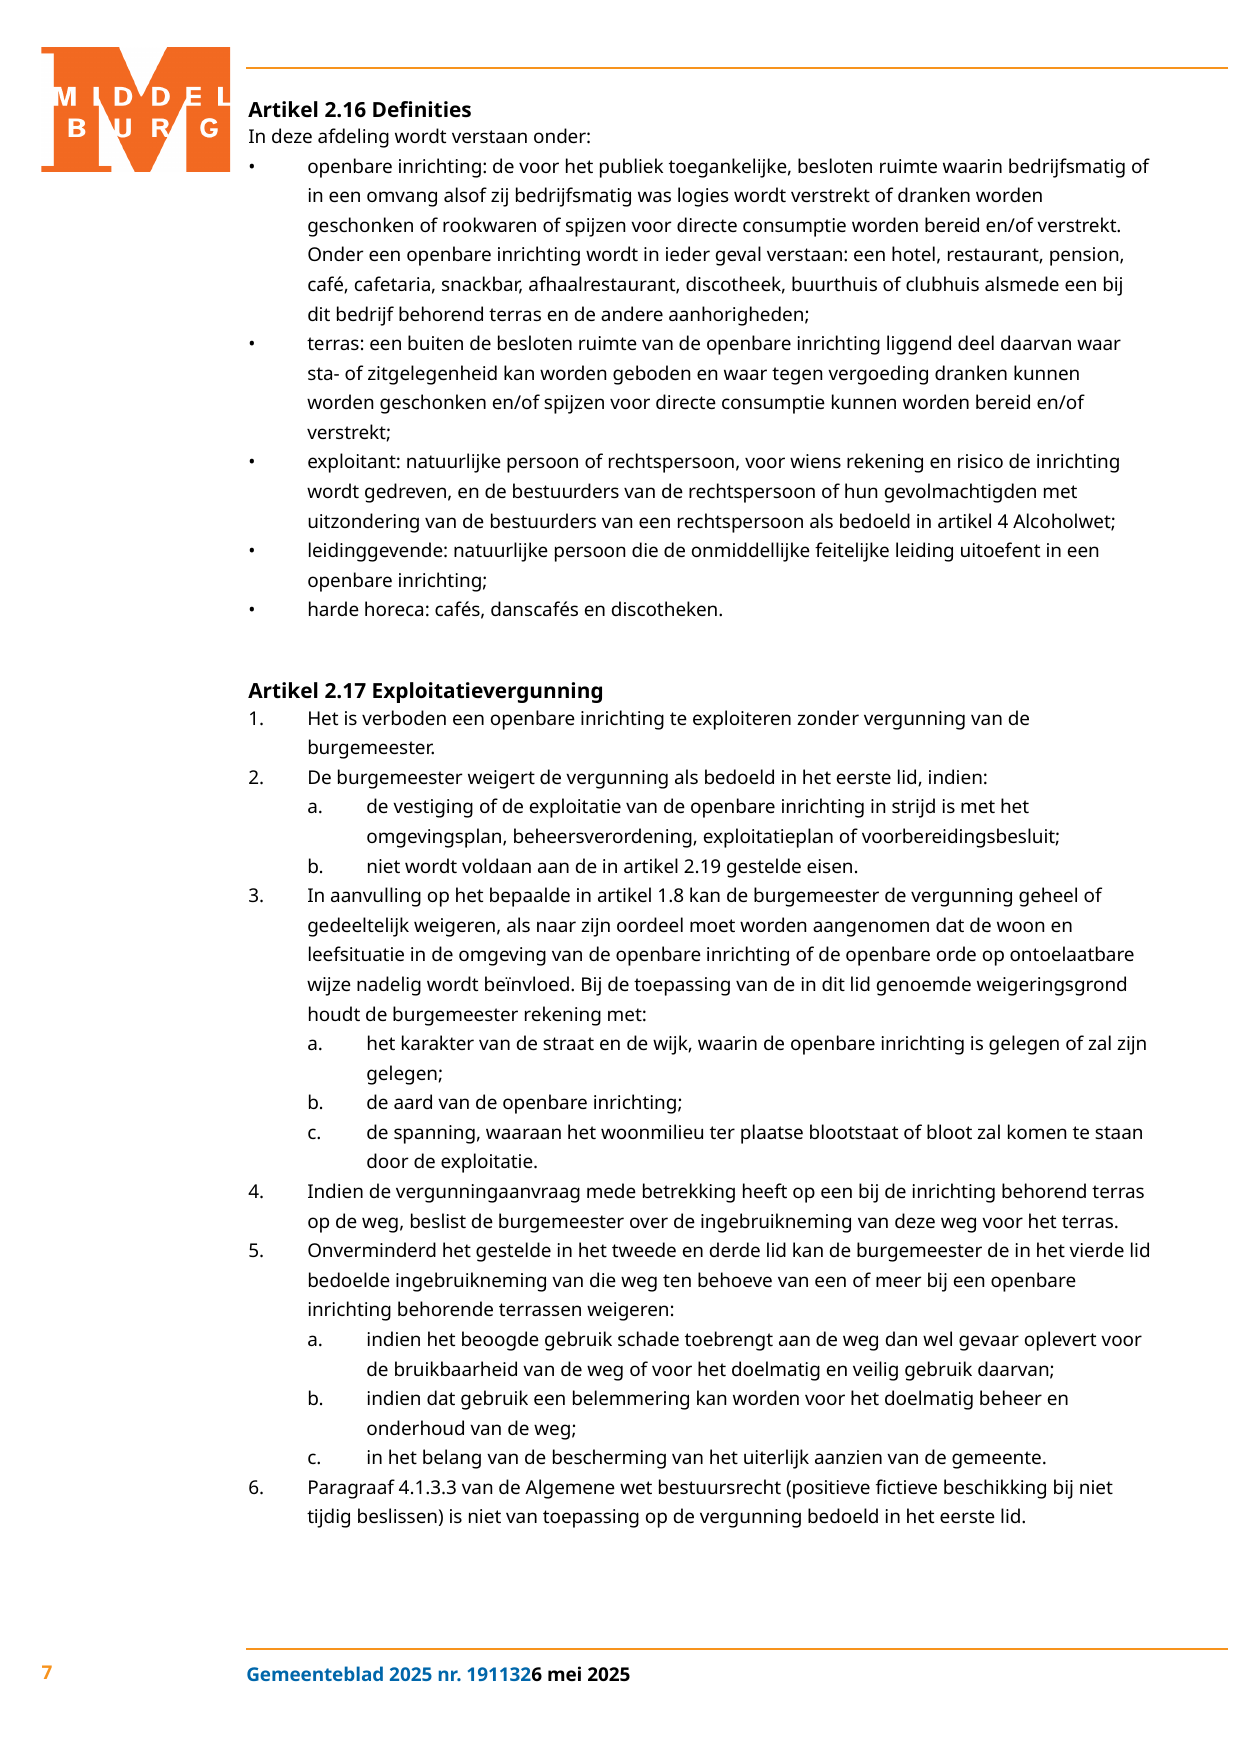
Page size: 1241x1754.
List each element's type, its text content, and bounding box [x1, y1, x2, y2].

list in het belang van de bescherming van het uiterlijk aanzien van de gemeente. [307, 1444, 1152, 1470]
text In deze afdeling wordt verstaan onder: [248, 123, 1152, 149]
list Indien de vergunningaanvraag mede betrekking heeft op een bij de inrichting behorend terras op de weg, beslist de burgemeester over de ingebruikneming van deze weg voor het terras. [248, 1178, 1152, 1234]
text Artikel 2.17 Exploitatievergunning [248, 677, 1152, 705]
picture [41, 47, 231, 172]
list niet wordt voldaan aan de in artikel 2.19 gestelde eisen. [307, 853, 1152, 879]
text Artikel 2.16 Definities [248, 95, 1152, 123]
list het karakter van de straat en de wijk, waarin de openbare inrichting is gelegen of zal zijn gelegen; [307, 1030, 1152, 1086]
list terras: een buiten de besloten ruimte van de openbare inrichting liggend deel daarvan waar sta- of zitgelegenheid kan worden geboden en waar tegen vergoeding dranken kunnen worden geschonken en/of spijzen voor directe consumptie kunnen worden bereid en/of verstrekt; [248, 330, 1152, 445]
list leidinggevende: natuurlijke persoon die de onmiddellijke feitelijke leiding uitoefent in een openbare inrichting; [248, 537, 1152, 593]
list exploitant: natuurlijke persoon of rechtspersoon, voor wiens rekening en risico de inrichting wordt gedreven, en de bestuurders van de rechtspersoon of hun gevolmachtigden met uitzondering van de bestuurders van een rechtspersoon als bedoeld in artikel 4 Alcoholwet; [248, 449, 1152, 533]
list indien dat gebruik een belemmering kan worden voor het doelmatig beheer en onderhoud van de weg; [307, 1385, 1152, 1441]
list de aard van de openbare inrichting; [307, 1089, 1152, 1115]
list indien het beoogde gebruik schade toebrengt aan de weg dan wel gevaar oplevert voor de bruikbaarheid van de weg of voor het doelmatig en veilig gebruik daarvan; [307, 1326, 1152, 1382]
list openbare inrichting: de voor het publiek toegankelijke, besloten ruimte waarin bedrijfsmatig of in een omvang alsof zij bedrijfsmatig was logies wordt verstrekt of dranken worden geschonken of rookwaren of spijzen voor directe consumptie worden bereid en/of verstrekt. Onder een openbare inrichting wordt in ieder geval verstaan: een hotel, restaurant, pension, café, cafetaria, snackbar, afhaalrestaurant, discotheek, buurthuis of clubhuis alsmede een bij dit bedrijf behorend terras en de andere aanhorigheden; [248, 153, 1152, 326]
list Het is verboden een openbare inrichting te exploiteren zonder vergunning van de burgemeester. [248, 705, 1152, 760]
list Paragraaf 4.1.3.3 van de Algemene wet bestuursrecht (positieve fictieve beschikking bij niet tijdig beslissen) is niet van toepassing op de vergunning bedoeld in het eerste lid. [248, 1474, 1152, 1529]
list In aanvulling op het bepaalde in artikel 1.8 kan de burgemeester de vergunning geheel of gedeeltelijk weigeren, als naar zijn oordeel moet worden aangenomen dat de woon en leefsituatie in de omgeving van de openbare inrichting of de openbare orde op ontoelaatbare wijze nadelig wordt beïnvloed. Bij de toepassing van de in dit lid genoemde weigeringsgrond houdt de burgemeester rekening met: [248, 882, 1152, 1027]
list de vestiging of de exploitatie van de openbare inrichting in strijd is met het omgevingsplan, beheersverordening, exploitatieplan of voorbereidingsbesluit; [307, 794, 1152, 849]
list De burgemeester weigert de vergunning als bedoeld in het eerste lid, indien: [248, 764, 1152, 790]
list de spanning, waaraan het woonmilieu ter plaatse blootstaat of bloot zal komen te staan door de exploitatie. [307, 1119, 1152, 1174]
list Onverminderd het gestelde in het tweede en derde lid kan de burgemeester de in het vierde lid bedoelde ingebruikneming van die weg ten behoeve van een of meer bij een openbare inrichting behorende terrassen weigeren: [248, 1237, 1152, 1322]
list harde horeca: cafés, danscafés en discotheken. [248, 597, 1152, 622]
